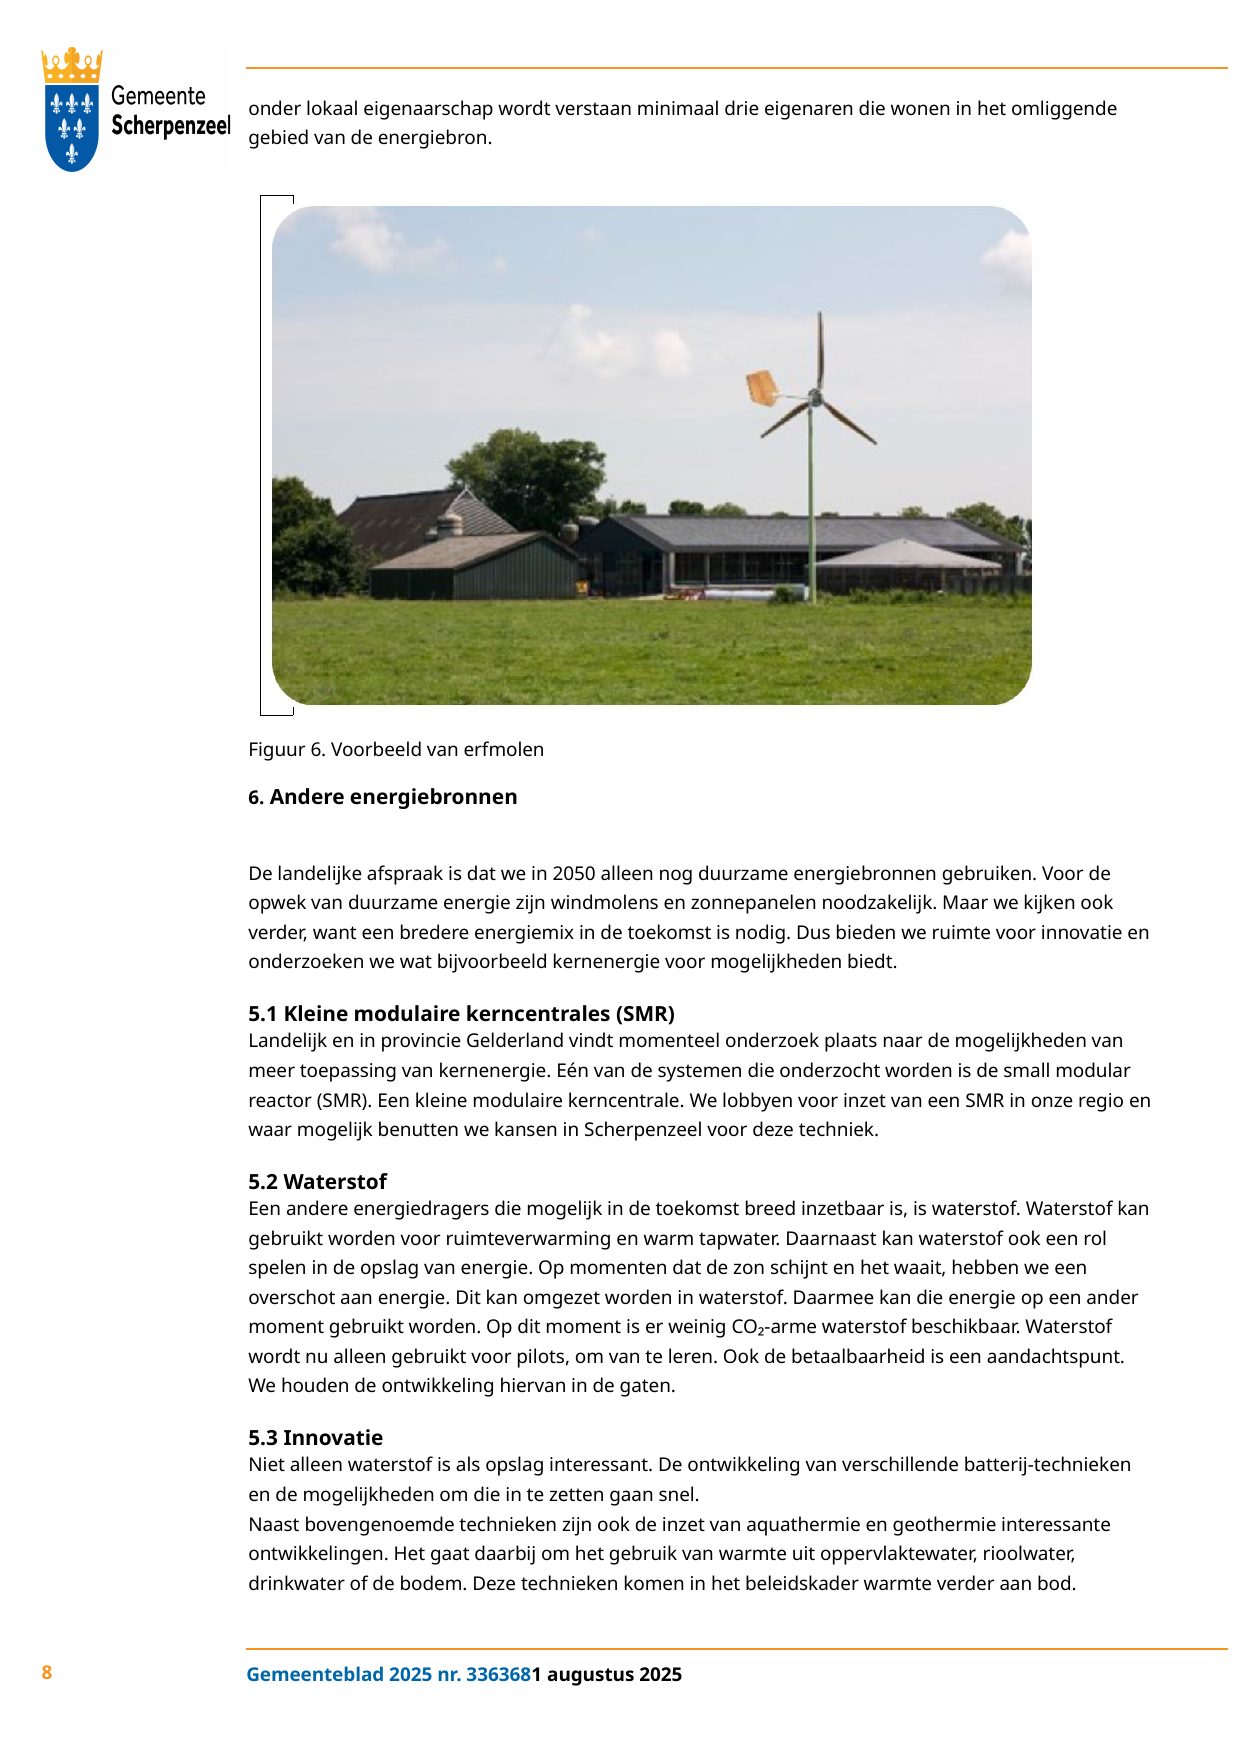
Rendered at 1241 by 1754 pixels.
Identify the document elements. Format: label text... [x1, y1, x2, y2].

text Een andere energiedragers die mogelijk in de toekomst breed inzetbaar is, is waterstof. Waterstof kan gebruikt worden voor ruimteverwarming en warm tapwater. Daarnaast kan waterstof ook een rol spelen in de opslag van energie. Op momenten dat de zon schijnt en het waait, hebben we een overschot aan energie. Dit kan omgezet worden in waterstof. Daarmee kan die energie op een ander moment gebruikt worden. Op dit moment is er weinig CO₂-arme waterstof beschikbaar. Waterstof wordt nu alleen gebruikt voor pilots, om van te leren. Ook de betaalbaarheid is een aandachtspunt. We houden de ontwikkeling hiervan in de gaten. [248, 1195, 1152, 1398]
picture [41, 47, 231, 172]
text 5.3 Innovatie [248, 1423, 1152, 1452]
text Naast bovengenoemde technieken zijn ook de inzet van aquathermie en geothermie interessante ontwikkelingen. Het gaat daarbij om het gebruik van warmte uit oppervlaktewater, rioolwater, drinkwater of de bodem. Deze technieken komen in het beleidskader warmte verder aan bod. [248, 1511, 1152, 1596]
picture [268, 204, 1037, 707]
text De landelijke afspraak is dat we in 2050 alleen nog duurzame energiebronnen gebruiken. Voor de opwek van duurzame energie zijn windmolens en zonnepanelen noodzakelijk. Maar we kijken ook verder, want een bredere energiemix in de toekomst is nodig. Dus bieden we ruimte voor innovatie en onderzoeken we wat bijvoorbeeld kernenergie voor mogelijkheden biedt. [248, 860, 1152, 974]
text 5.2 Waterstof [248, 1167, 1152, 1195]
text 5.1 Kleine modulaire kerncentrales (SMR) [248, 999, 1152, 1028]
text onder lokaal eigenaarschap wordt verstaan minimaal drie eigenaren die wonen in het omliggende gebied van de energiebron. [248, 95, 1152, 150]
text Landelijk en in provincie Gelderland vindt momenteel onderzoek plaats naar de mogelijkheden van meer toepassing van kernenergie. Eén van de systemen die onderzocht worden is de small modular reactor (SMR). Een kleine modulaire kerncentrale. We lobbyen voor inzet van een SMR in onze regio en waar mogelijk benutten we kansen in Scherpenzeel voor deze techniek. [248, 1028, 1152, 1142]
text Figuur 6. Voorbeeld van erfmolen [248, 737, 1152, 762]
text 6. Andere energiebronnen [248, 782, 1152, 811]
text Niet alleen waterstof is als opslag interessant. De ontwikkeling van verschillende batterij-technieken en de mogelijkheden om die in te zetten gaan snel. [248, 1452, 1152, 1507]
